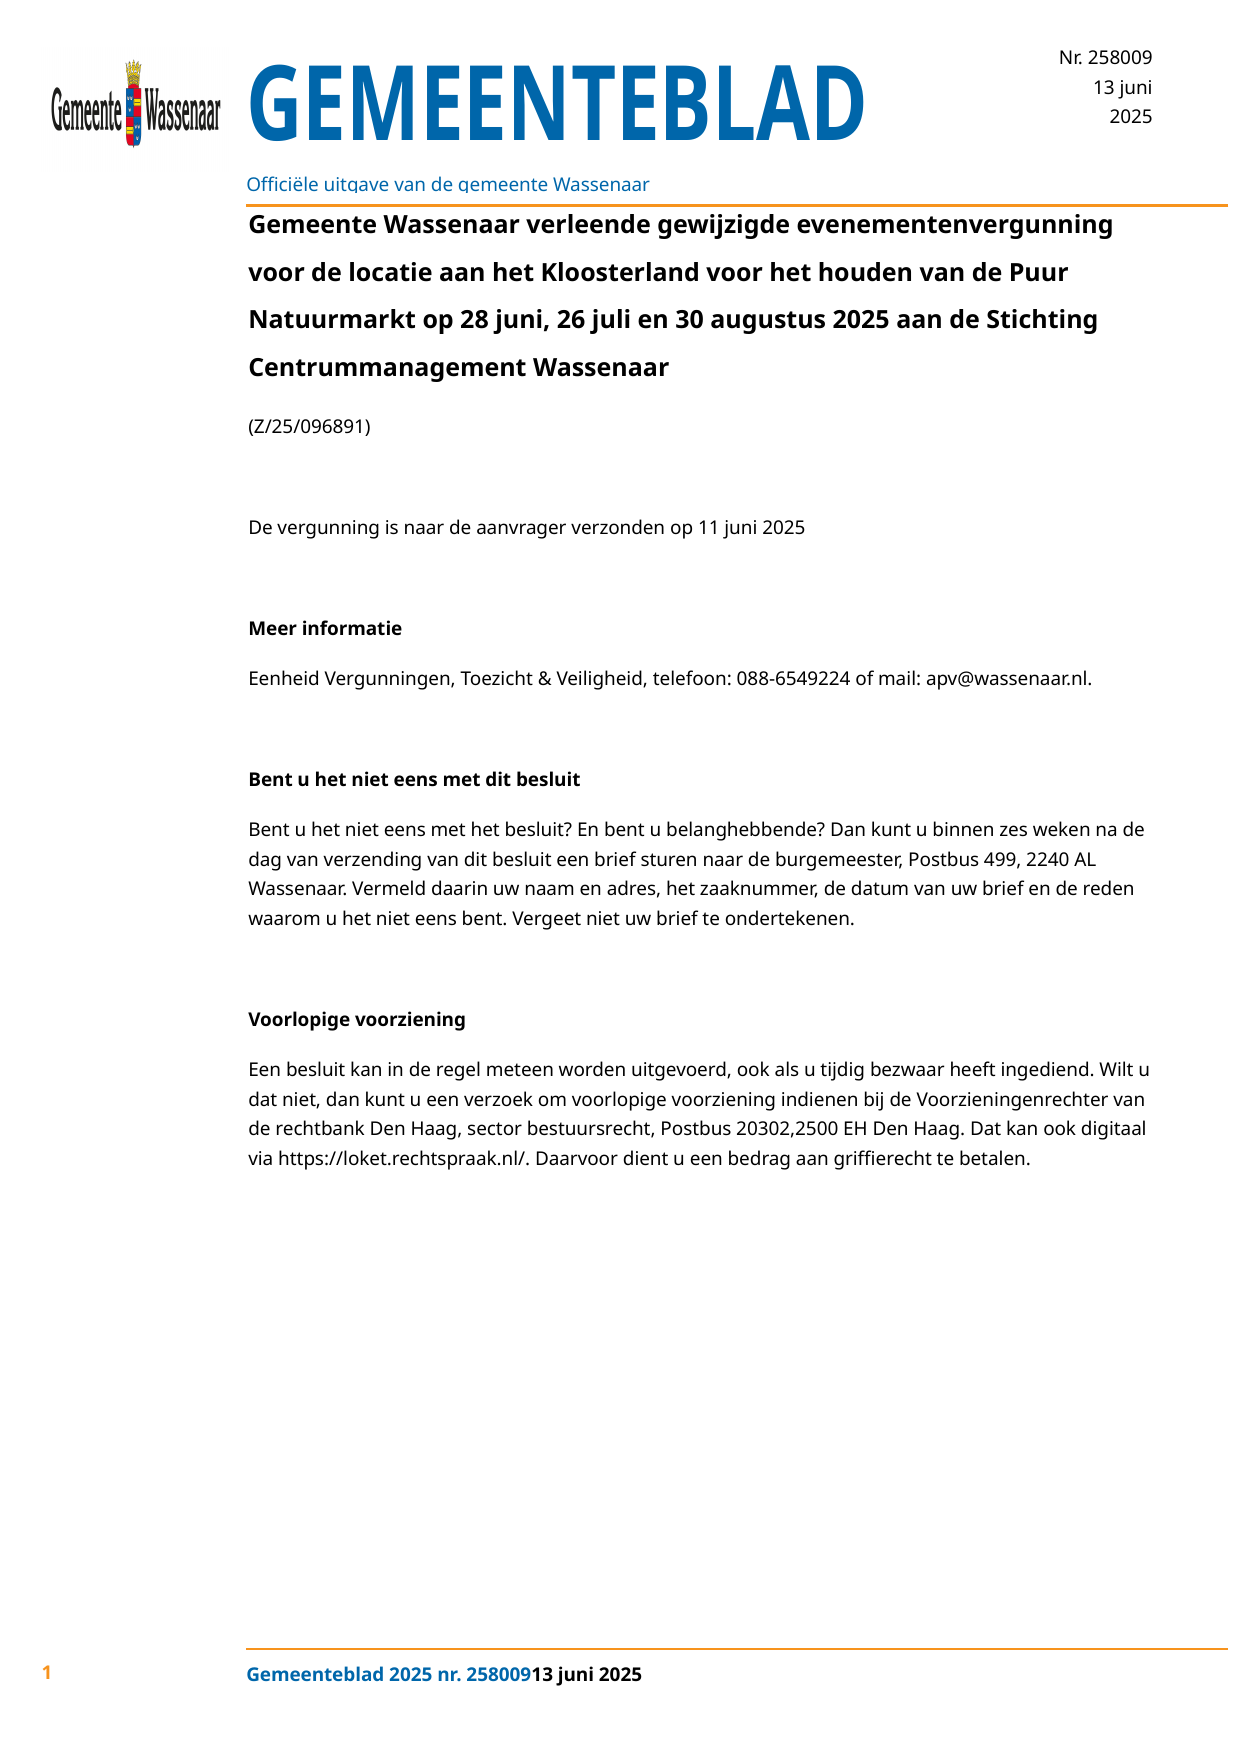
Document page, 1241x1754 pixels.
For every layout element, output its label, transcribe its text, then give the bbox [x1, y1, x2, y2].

text Voorlopige voorziening [248, 1006, 1152, 1032]
text Bent u het niet eens met dit besluit [248, 766, 1152, 792]
text Meer informatie [248, 615, 1152, 641]
text Een besluit kan in de regel meteen worden uitgevoerd, ook als u tijdig bezwaar heeft ingediend. Wilt u dat niet, dan kunt u een verzoek om voorlopige voorziening indienen bij de Voorzieningenrechter van de rechtbank Den Haag, sector bestuursrecht, Postbus 20302,2500 EH Den Haag. Dat kan ook digitaal via https://loket.rechtspraak.nl/. Daarvoor dient u een bedrag aan griffierecht te betalen. [248, 1056, 1152, 1171]
text Bent u het niet eens met het besluit? En bent u belanghebbende? Dan kunt u binnen zes weken na de dag van verzending van dit besluit een brief sturen naar de burgemeester, Postbus 499, 2240 AL Wassenaar. Vermeld daarin uw naam en adres, het zaaknummer, de datum van uw brief en de reden waarom u het niet eens bent. Vergeet niet uw brief te ondertekenen. [248, 816, 1152, 931]
text Gemeente Wassenaar verleende gewijzigde evenementenvergunning voor de locatie aan het Kloosterland voor het houden van de Puur Natuurmarkt op 28 juni, 26 juli en 30 augustus 2025 aan de Stichting Centrummanagement Wassenaar [248, 207, 1152, 384]
text De vergunning is naar de aanvrager verzonden op 11 juni 2025 [248, 514, 1152, 540]
picture [41, 47, 231, 172]
text (Z/25/096891) [248, 413, 1152, 439]
text Eenheid Vergunningen, Toezicht & Veiligheid, telefoon: 088-6549224 of mail: apv@wassenaar.nl. [248, 665, 1152, 691]
